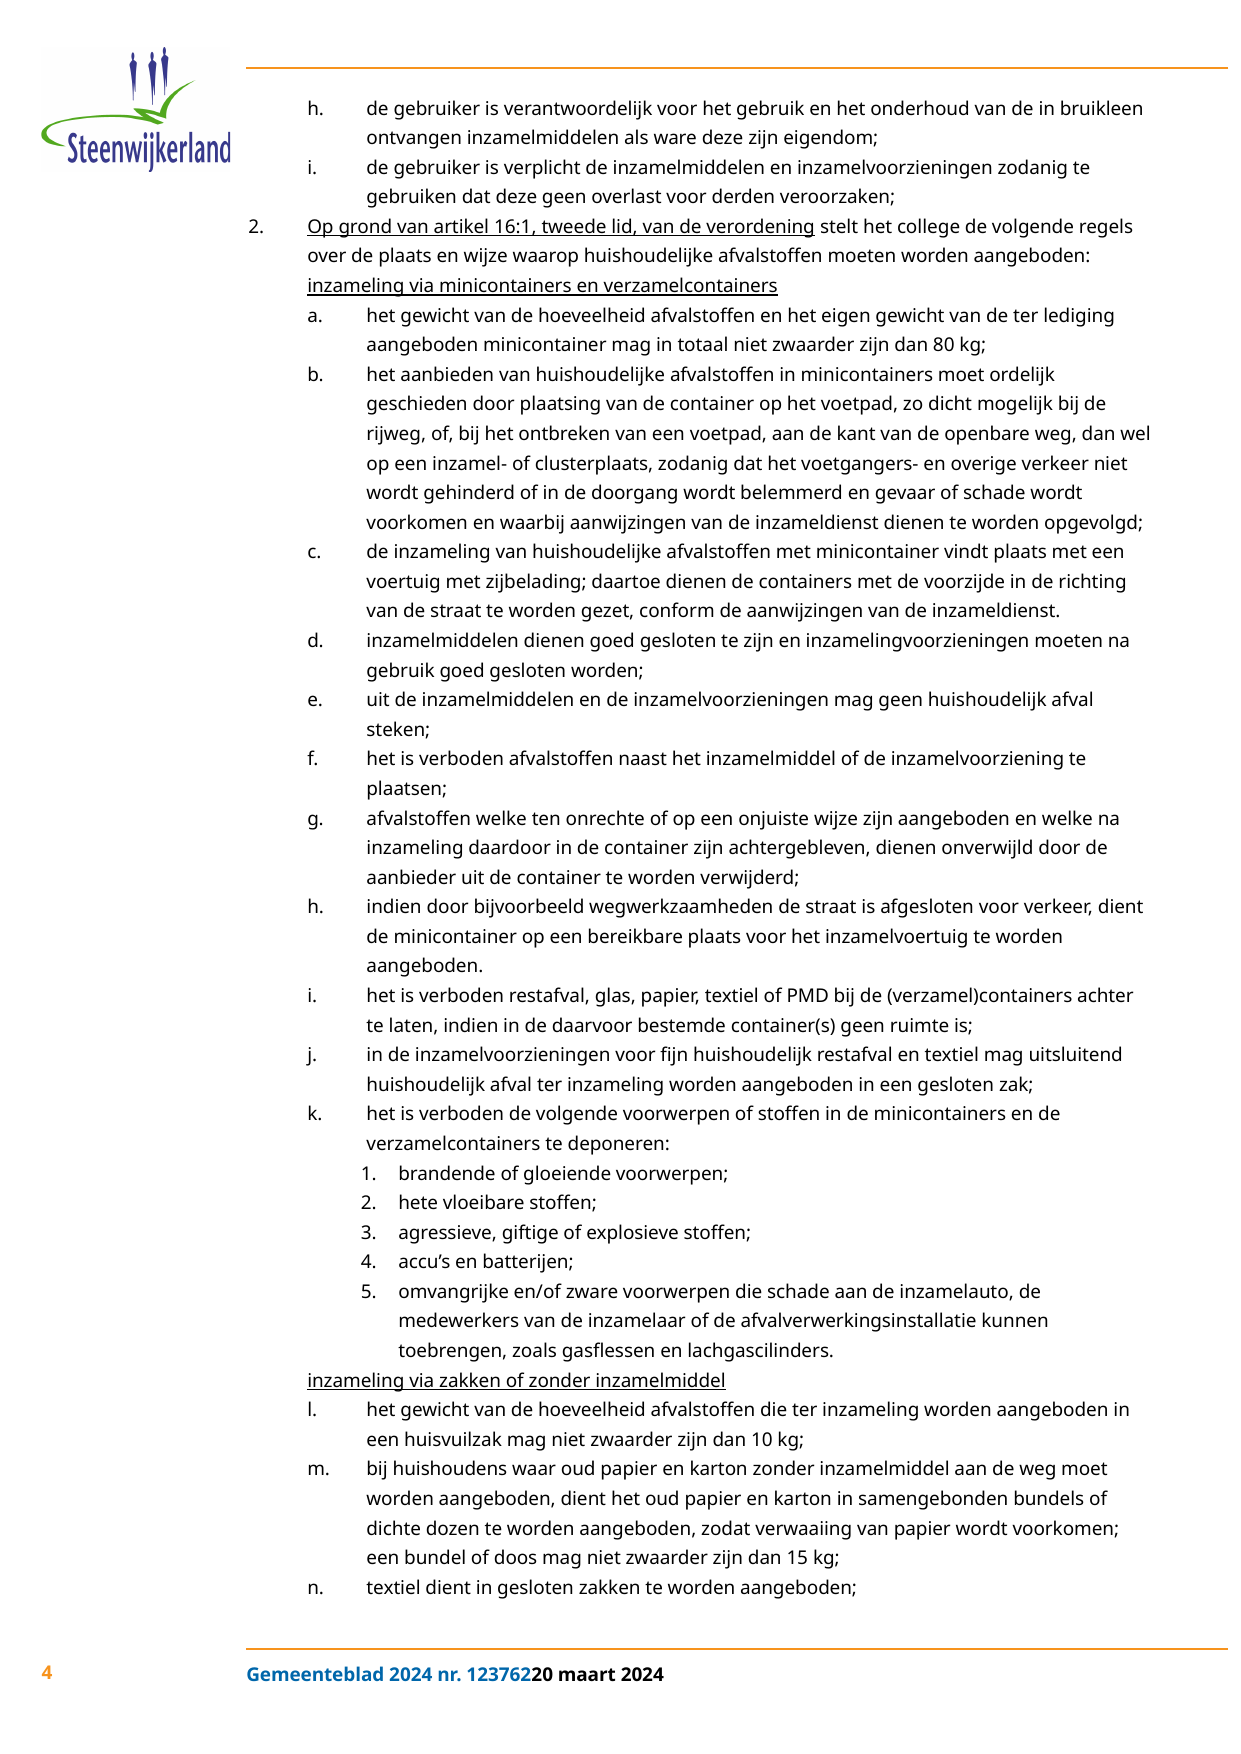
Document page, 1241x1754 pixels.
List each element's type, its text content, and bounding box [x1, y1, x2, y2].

list de inzameling van huishoudelijke afvalstoffen met minicontainer vindt plaats met een voertuig met zijbelading; daartoe dienen de containers met de voorzijde in de richting van de straat te worden gezet, conform de aanwijzingen van de inzameldienst. [307, 538, 1152, 623]
list accu’s en batterijen; [361, 1248, 1152, 1274]
list bij huishoudens waar oud papier en karton zonder inzamelmiddel aan de weg moet worden aangeboden, dient het oud papier en karton in samengebonden bundels of dichte dozen te worden aangeboden, zodat verwaaiing van papier wordt voorkomen; een bundel of doos mag niet zwaarder zijn dan 15 kg; [307, 1456, 1152, 1570]
list het is verboden restafval, glas, papier, textiel of PMD bij de (verzamel)containers achter te laten, indien in de daarvoor bestemde container(s) geen ruimte is; [307, 982, 1152, 1038]
list uit de inzamelmiddelen en de inzamelvoorzieningen mag geen huishoudelijk afval steken; [307, 686, 1152, 742]
list het is verboden afvalstoffen naast het inzamelmiddel of de inzamelvoorziening te plaatsen; [307, 746, 1152, 801]
list hete vloeibare stoffen; [361, 1189, 1152, 1215]
list het is verboden de volgende voorwerpen of stoffen in de minicontainers en de verzamelcontainers te deponeren: [307, 1101, 1152, 1156]
list Op grond van artikel 16:1, tweede lid, van de verordening stelt het college de volgende regels over de plaats en wijze waarop huishoudelijke afvalstoffen moeten worden aangeboden: [248, 213, 1152, 268]
list indien door bijvoorbeeld wegwerkzaamheden de straat is afgesloten voor verkeer, dient de minicontainer op een bereikbare plaats voor het inzamelvoertuig te worden aangeboden. [307, 893, 1152, 978]
list inzameling via zakken of zonder inzamelmiddel [248, 1367, 1152, 1393]
list in de inzamelvoorzieningen voor fijn huishoudelijk restafval en textiel mag uitsluitend huishoudelijk afval ter inzameling worden aangeboden in een gesloten zak; [307, 1041, 1152, 1097]
list omvangrijke en/of zware voorwerpen die schade aan de inzamelauto, de medewerkers van de inzamelaar of de afvalverwerkingsinstallatie kunnen toebrengen, zoals gasflessen en lachgascilinders. [361, 1278, 1152, 1363]
list de gebruiker is verantwoordelijk voor het gebruik en het onderhoud van de in bruikleen ontvangen inzamelmiddelen als ware deze zijn eigendom; [307, 95, 1152, 150]
list afvalstoffen welke ten onrechte of op een onjuiste wijze zijn aangeboden en welke na inzameling daardoor in de container zijn achtergebleven, dienen onverwijld door de aanbieder uit de container te worden verwijderd; [307, 805, 1152, 890]
picture [41, 47, 231, 172]
list agressieve, giftige of explosieve stoffen; [361, 1219, 1152, 1245]
list inzameling via minicontainers en verzamelcontainers [248, 272, 1152, 298]
list inzamelmiddelen dienen goed gesloten te zijn en inzamelingvoorzieningen moeten na gebruik goed gesloten worden; [307, 627, 1152, 683]
list brandende of gloeiende voorwerpen; [361, 1160, 1152, 1186]
list het gewicht van de hoeveelheid afvalstoffen die ter inzameling worden aangeboden in een huisvuilzak mag niet zwaarder zijn dan 10 kg; [307, 1396, 1152, 1452]
list het gewicht van de hoeveelheid afvalstoffen en het eigen gewicht van de ter lediging aangeboden minicontainer mag in totaal niet zwaarder zijn dan 80 kg; [307, 302, 1152, 357]
list de gebruiker is verplicht de inzamelmiddelen en inzamelvoorzieningen zodanig te gebruiken dat deze geen overlast voor derden veroorzaken; [307, 154, 1152, 209]
list textiel dient in gesloten zakken te worden aangeboden; [307, 1574, 1152, 1600]
list het aanbieden van huishoudelijke afvalstoffen in minicontainers moet ordelijk geschieden door plaatsing van de container op het voetpad, zo dicht mogelijk bij de rijweg, of, bij het ontbreken van een voetpad, aan de kant van de openbare weg, dan wel op een inzamel- of clusterplaats, zodanig dat het voetgangers- en overige verkeer niet wordt gehinderd of in de doorgang wordt belemmerd en gevaar of schade wordt voorkomen en waarbij aanwijzingen van de inzameldienst dienen te worden opgevolgd; [307, 361, 1152, 535]
